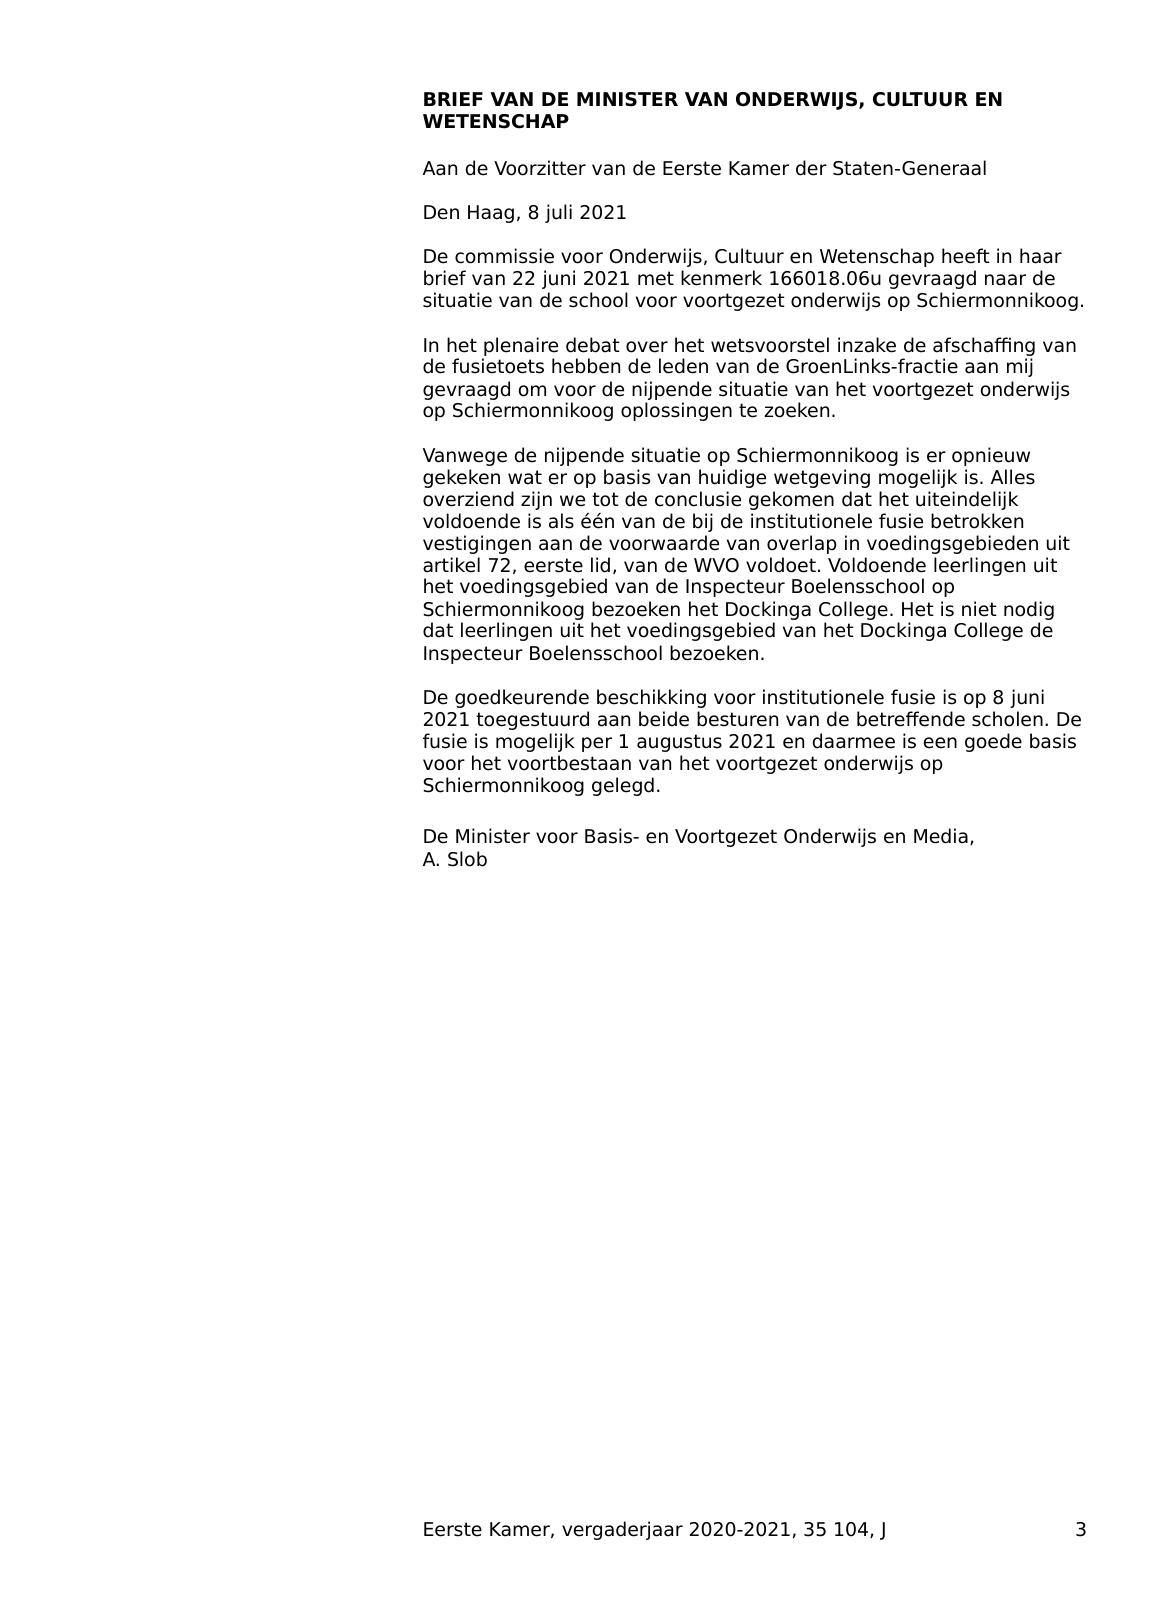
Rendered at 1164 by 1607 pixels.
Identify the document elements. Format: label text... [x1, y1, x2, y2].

text De goedkeurende beschikking voor institutionele fusie is op 8 juni 2021 toegestuurd aan beide besturen van de betreffende scholen. De fusie is mogelijk per 1 augustus 2021 en daarmee is een goede basis voor het voortbestaan van het voortgezet onderwijs op Schiermonnikoog gelegd. [422, 687, 1087, 796]
text Aan de Voorzitter van de Eerste Kamer der Staten-Generaal [422, 158, 1087, 180]
text De Minister voor Basis- en Voortgezet Onderwijs en Media, A. Slob [422, 826, 1087, 870]
text Vanwege de nijpende situatie op Schiermonnikoog is er opnieuw gekeken wat er op basis van huidige wetgeving mogelijk is. Alles overziend zijn we tot de conclusie gekomen dat het uiteindelijk voldoende is als één van de bij de institutionele fusie betrokken vestigingen aan de voorwaarde van overlap in voedingsgebieden uit artikel 72, eerste lid, van de WVO voldoet. Voldoende leerlingen uit het voedingsgebied van de Inspecteur Boelensschool op Schiermonnikoog bezoeken het Dockinga College. Het is niet nodig dat leerlingen uit het voedingsgebied van het Dockinga College de Inspecteur Boelensschool bezoeken. [422, 444, 1087, 664]
text In het plenaire debat over het wetsvoorstel inzake de afschaffing van de fusietoets hebben de leden van de GroenLinks-fractie aan mij gevraagd om voor de nijpende situatie van het voortgezet onderwijs op Schiermonnikoog oplossingen te zoeken. [422, 334, 1087, 422]
text Den Haag, 8 juli 2021 [422, 202, 1087, 224]
subtitle BRIEF VAN DE MINISTER VAN ONDERWIJS, CULTUUR EN WETENSCHAP [422, 89, 1087, 133]
text De commissie voor Onderwijs, Cultuur en Wetenschap heeft in haar brief van 22 juni 2021 met kenmerk 166018.06u gevraagd naar de situatie van de school voor voortgezet onderwijs op Schiermonnikoog. [422, 246, 1087, 312]
